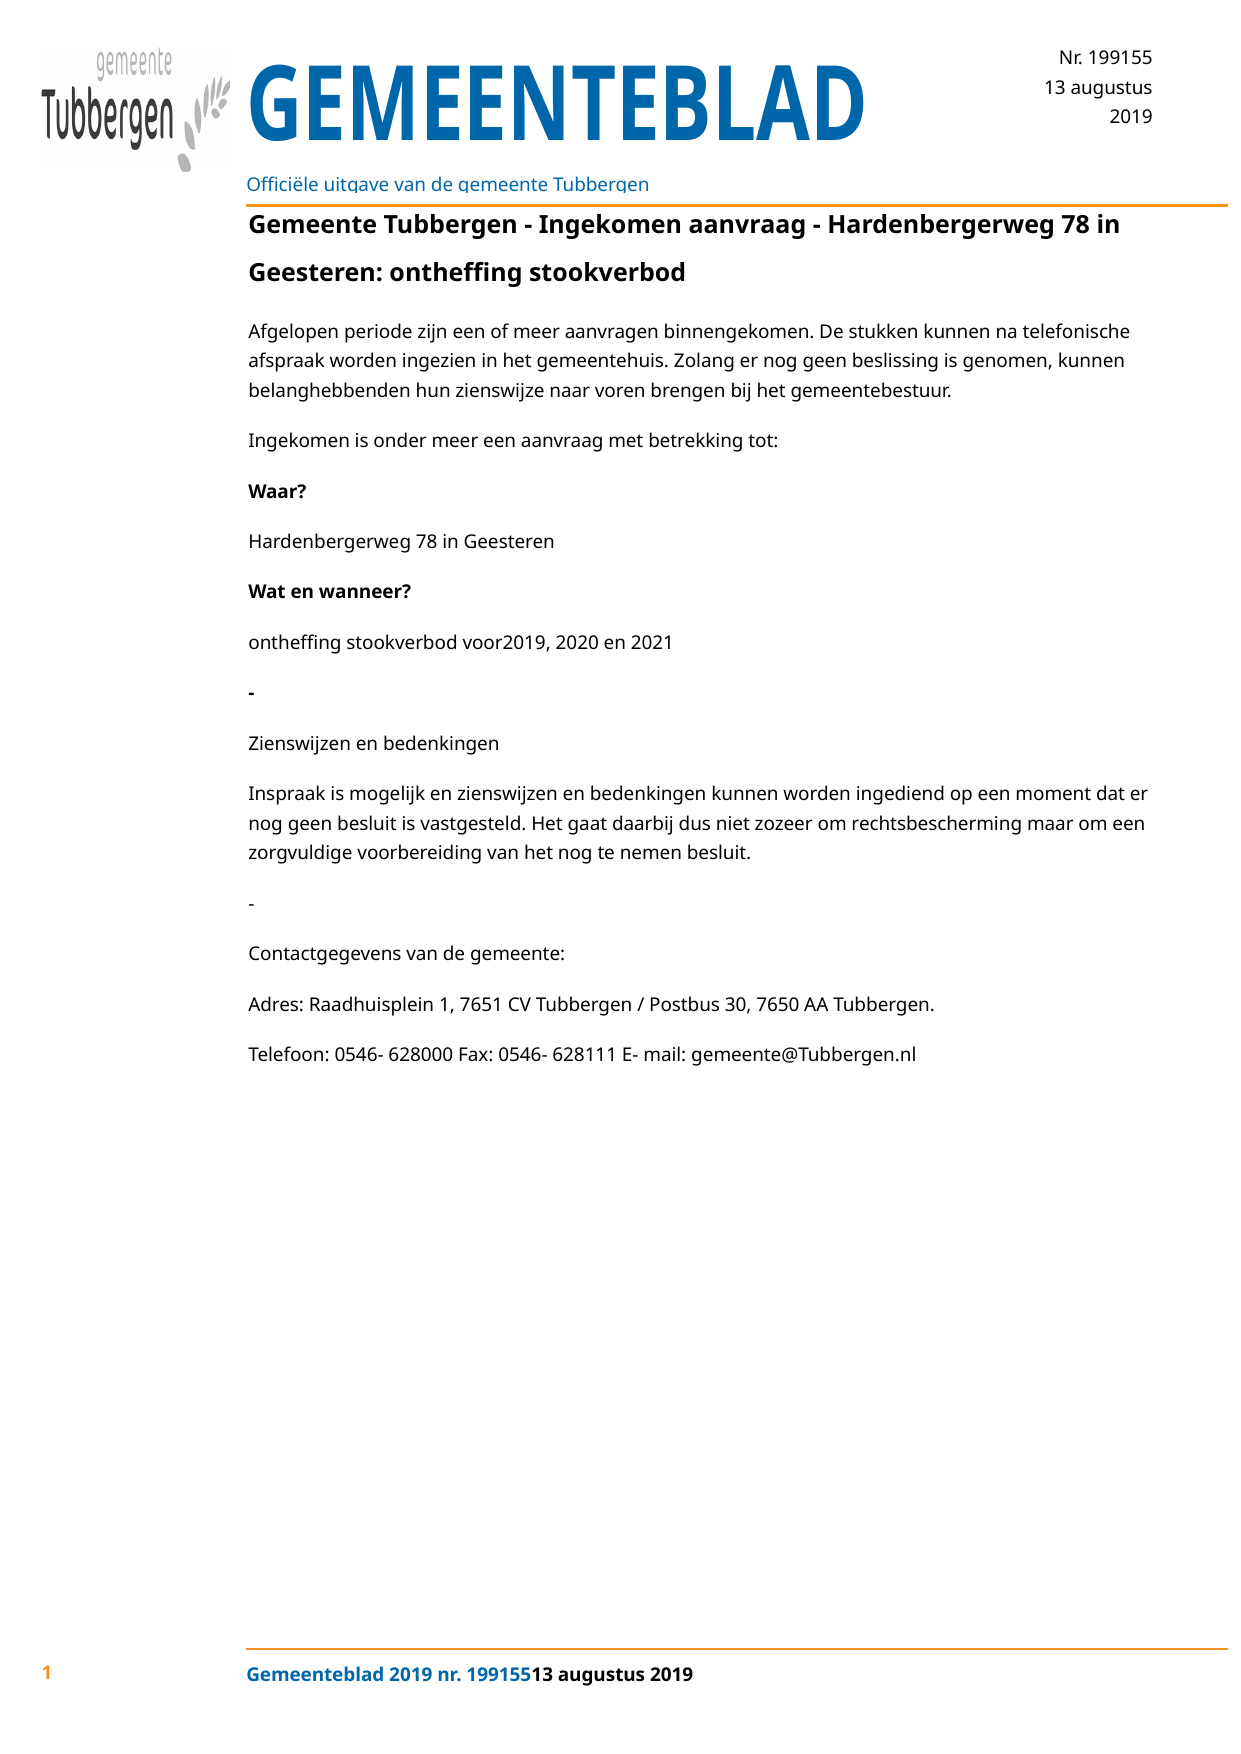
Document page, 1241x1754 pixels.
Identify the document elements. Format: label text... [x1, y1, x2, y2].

text Wat en wanneer? [248, 579, 1152, 604]
text Contactgegevens van de gemeente: [248, 940, 1152, 966]
text Waar? [248, 478, 1152, 504]
text Adres: Raadhuisplein 1, 7651 CV Tubbergen / Postbus 30, 7650 AA Tubbergen. [248, 991, 1152, 1017]
text Gemeente Tubbergen - Ingekomen aanvraag - Hardenbergerweg 78 in Geesteren: ontheffing stookverbod [248, 207, 1152, 288]
text ontheffing stookverbod voor2019, 2020 en 2021 [248, 629, 1152, 655]
text Ingekomen is onder meer een aanvraag met betrekking tot: [248, 427, 1152, 453]
text Afgelopen periode zijn een of meer aanvragen binnengekomen. De stukken kunnen na telefonische afspraak worden ingezien in het gemeentehuis. Zolang er nog geen beslissing is genomen, kunnen belanghebbenden hun zienswijze naar voren brengen bij het gemeentebestuur. [248, 318, 1152, 403]
text Inspraak is mogelijk en zienswijzen en bedenkingen kunnen worden ingediend op een moment dat er nog geen besluit is vastgesteld. Het gaat daarbij dus niet zozeer om rechtsbescherming maar om een zorgvuldige voorbereiding van het nog te nemen besluit. [248, 780, 1152, 865]
text Telefoon: 0546- 628000 Fax: 0546- 628111 E- mail: gemeente@Tubbergen.nl [248, 1041, 1152, 1067]
picture [41, 47, 231, 172]
text - [248, 679, 1152, 705]
text Zienswijzen en bedenkingen [248, 730, 1152, 756]
text Hardenbergerweg 78 in Geesteren [248, 528, 1152, 554]
text - [248, 890, 1152, 916]
